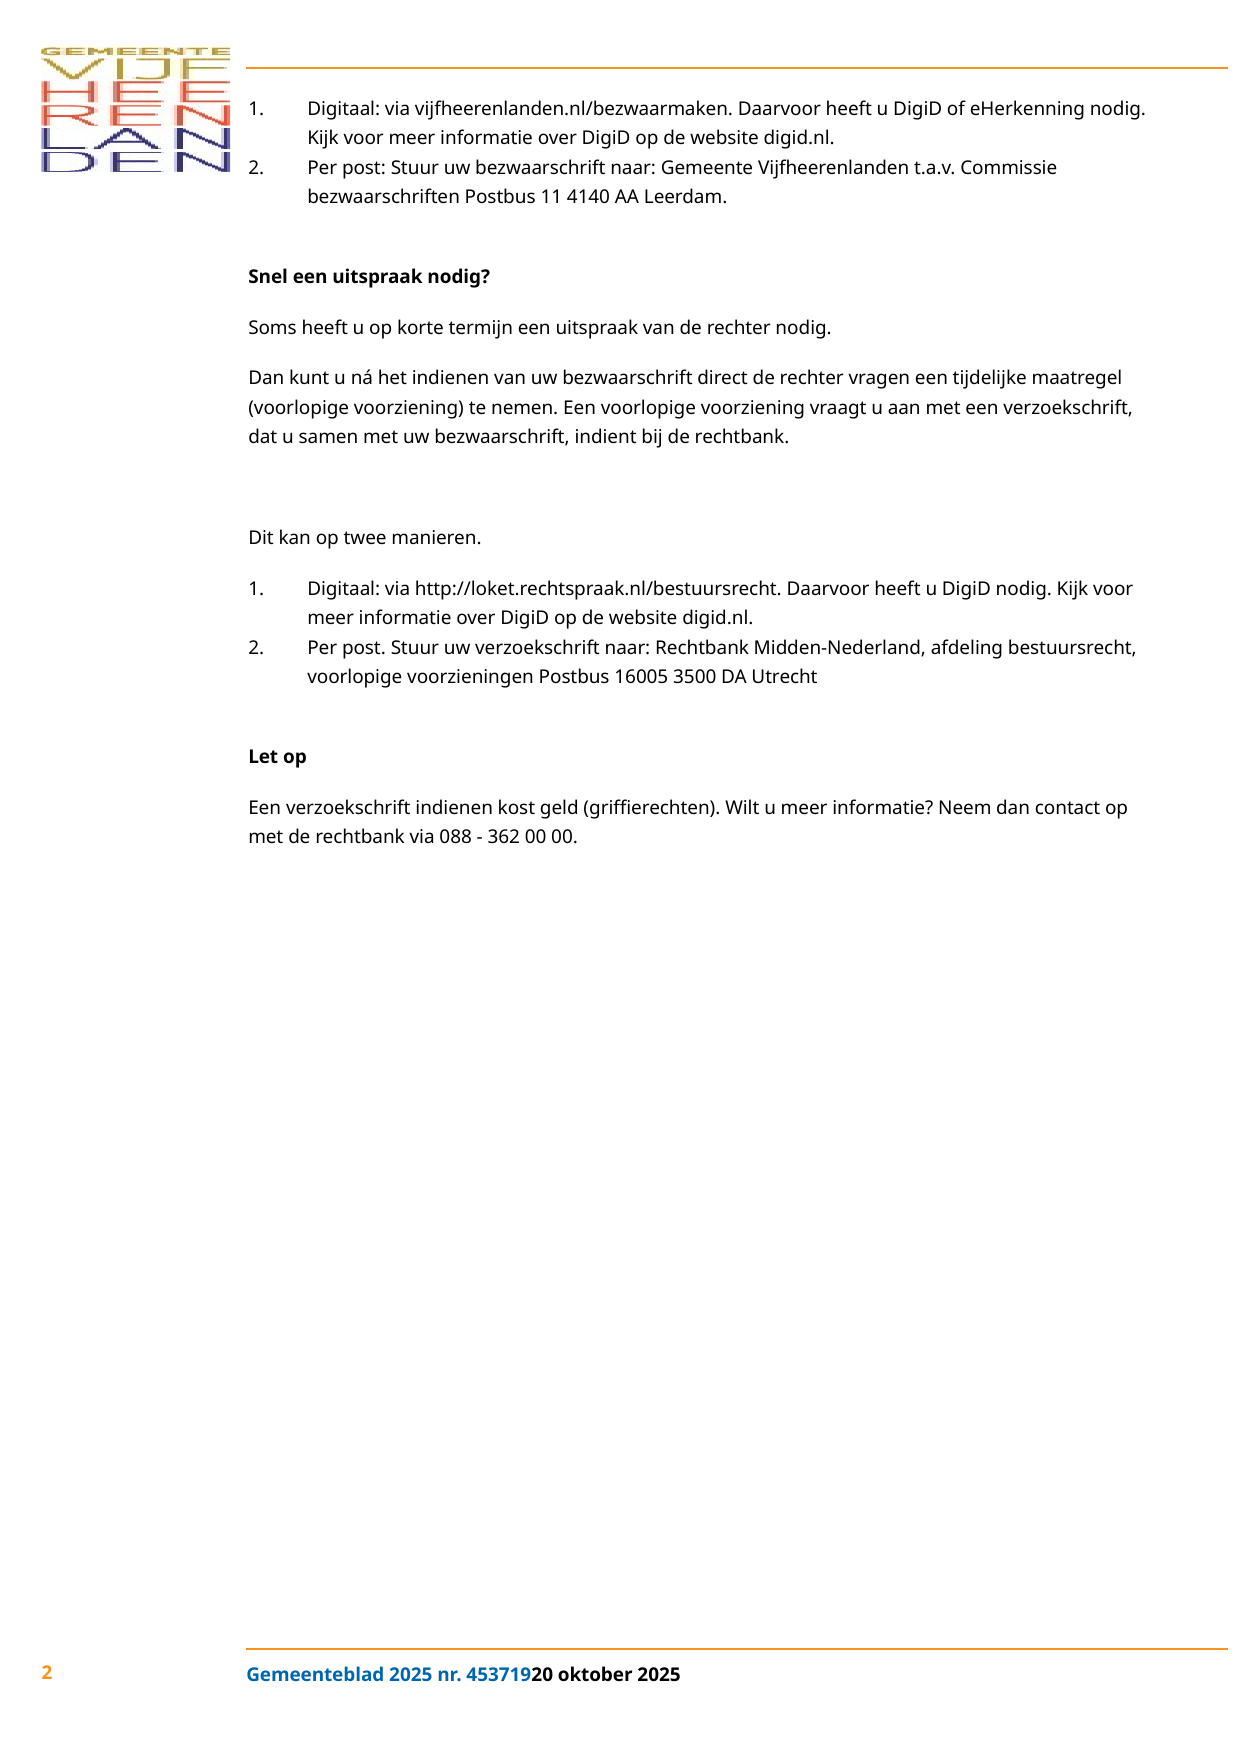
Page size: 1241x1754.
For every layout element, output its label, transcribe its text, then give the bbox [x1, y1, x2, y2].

text Let op [248, 743, 1152, 769]
text Dan kunt u ná het indienen van uw bezwaarschrift direct de rechter vragen een tijdelijke maatregel (voorlopige voorziening) te nemen. Een voorlopige voorziening vraagt u aan met een verzoekschrift, dat u samen met uw bezwaarschrift, indient bij de rechtbank. [248, 364, 1152, 449]
list Per post: Stuur uw bezwaarschrift naar: Gemeente Vijfheerenlanden t.a.v. Commissie bezwaarschriften Postbus 11 4140 AA Leerdam. [248, 154, 1152, 209]
picture [41, 47, 231, 172]
list Digitaal: via vijfheerenlanden.nl/bezwaarmaken. Daarvoor heeft u DigiD of eHerkenning nodig. Kijk voor meer informatie over DigiD op de website digid.nl. [248, 95, 1152, 150]
text Dit kan op twee manieren. [248, 524, 1152, 550]
list Per post. Stuur uw verzoekschrift naar: Rechtbank Midden-Nederland, afdeling bestuursrecht, voorlopige voorzieningen Postbus 16005 3500 DA Utrecht [248, 634, 1152, 689]
text Een verzoekschrift indienen kost geld (griffierechten). Wilt u meer informatie? Neem dan contact op met de rechtbank via 088 - 362 00 00. [248, 794, 1152, 849]
list Digitaal: via http://loket.rechtspraak.nl/bestuursrecht. Daarvoor heeft u DigiD nodig. Kijk voor meer informatie over DigiD op de website digid.nl. [248, 575, 1152, 630]
text Snel een uitspraak nodig? [248, 263, 1152, 289]
text Soms heeft u op korte termijn een uitspraak van de rechter nodig. [248, 314, 1152, 340]
